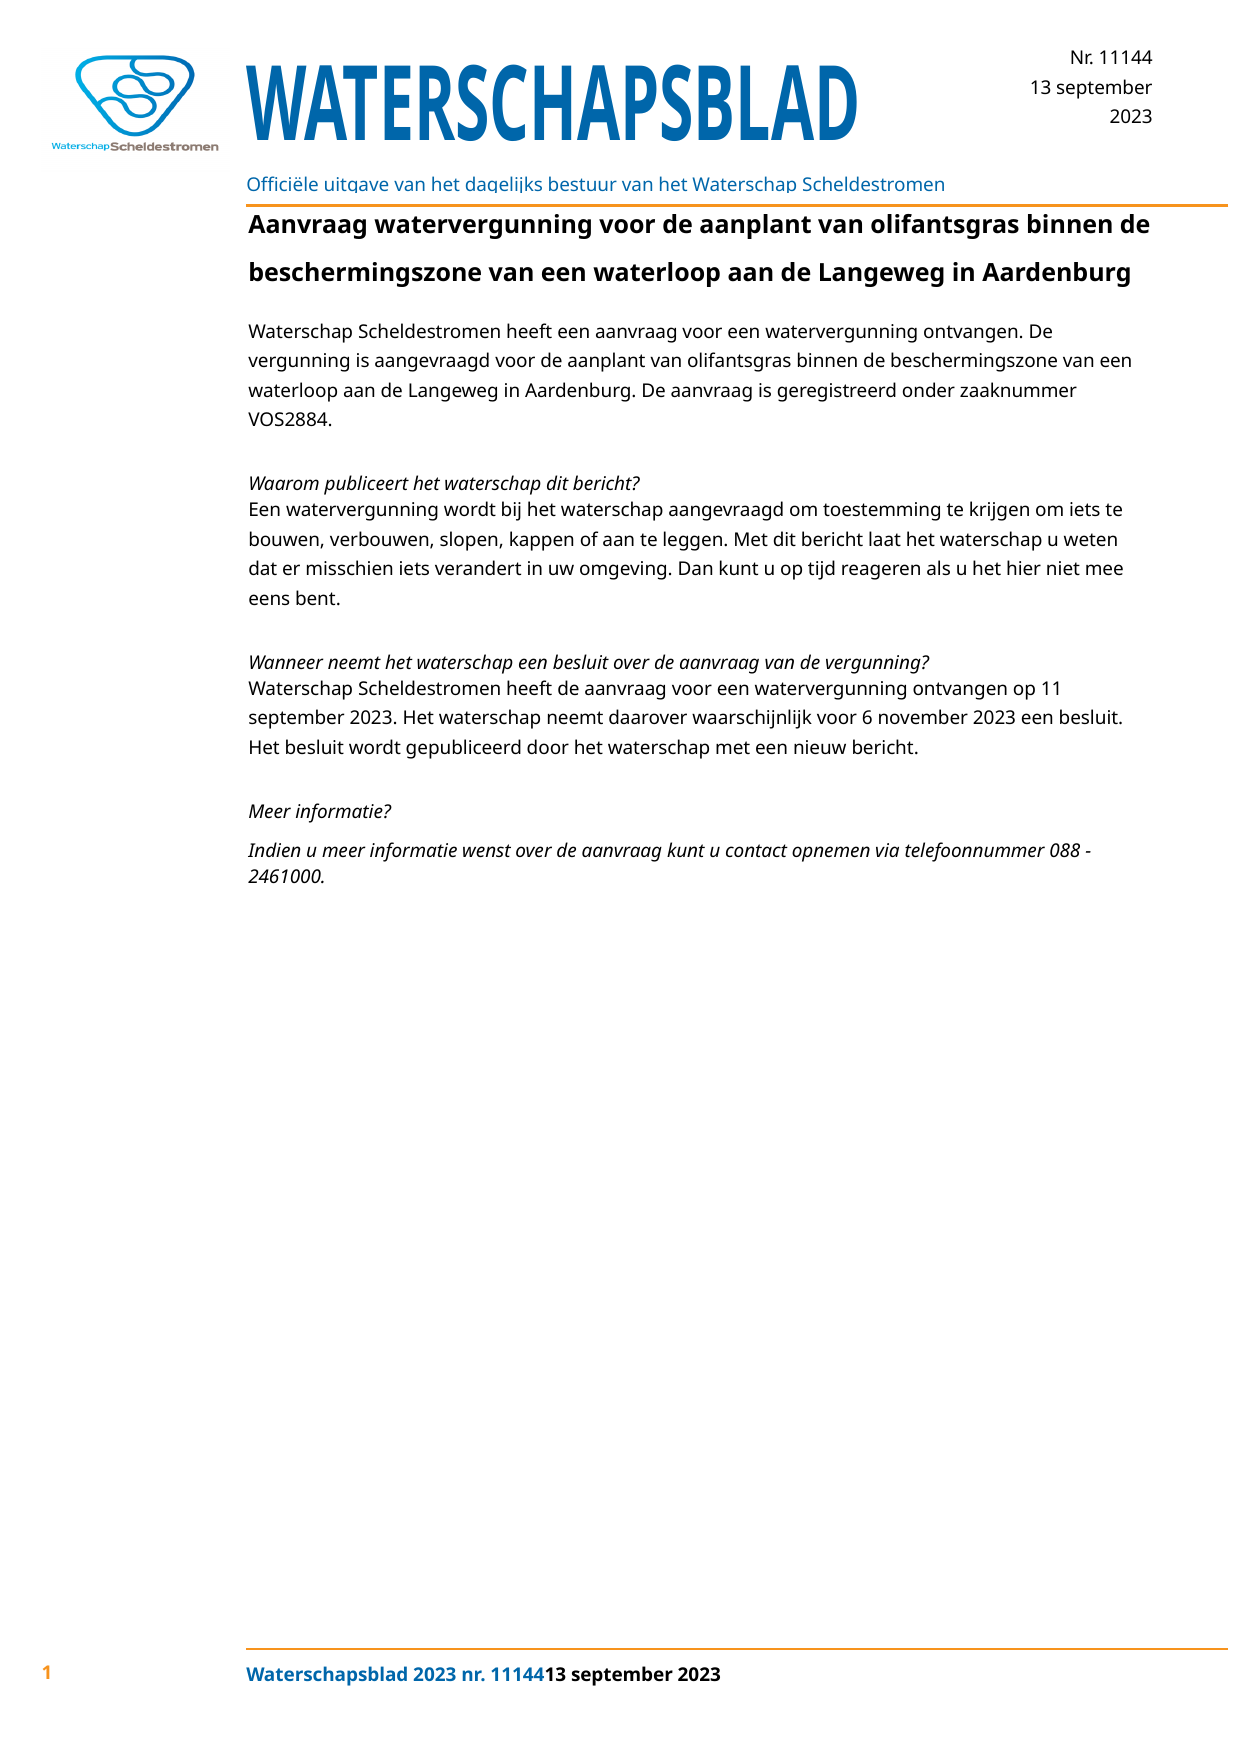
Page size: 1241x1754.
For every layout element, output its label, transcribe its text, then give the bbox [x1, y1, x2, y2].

text Waterschap Scheldestromen heeft de aanvraag voor een watervergunning ontvangen op 11 september 2023. Het waterschap neemt daarover waarschijnlijk voor 6 november 2023 een besluit. Het besluit wordt gepubliceerd door het waterschap met een nieuw bericht. [248, 675, 1152, 760]
text Meer informatie? [248, 798, 1152, 824]
text Wanneer neemt het waterschap een besluit over de aanvraag van de vergunning? [248, 649, 1152, 675]
text Waterschap Scheldestromen heeft een aanvraag voor een watervergunning ontvangen. De vergunning is aangevraagd voor de aanplant van olifantsgras binnen de beschermingszone van een waterloop aan de Langeweg in Aardenburg. De aanvraag is geregistreerd onder zaaknummer VOS2884. [248, 318, 1152, 432]
text Aanvraag watervergunning voor de aanplant van olifantsgras binnen de beschermingszone van een waterloop aan de Langeweg in Aardenburg [248, 207, 1152, 288]
picture [41, 47, 231, 172]
text Waarom publiceert het waterschap dit bericht? [248, 471, 1152, 496]
text Indien u meer informatie wenst over de aanvraag kunt u contact opnemen via telefoonnummer 088 - 2461000. [248, 837, 1152, 889]
text Een watervergunning wordt bij het waterschap aangevraagd om toestemming te krijgen om iets te bouwen, verbouwen, slopen, kappen of aan te leggen. Met dit bericht laat het waterschap u weten dat er misschien iets verandert in uw omgeving. Dan kunt u op tijd reageren als u het hier niet mee eens bent. [248, 496, 1152, 611]
